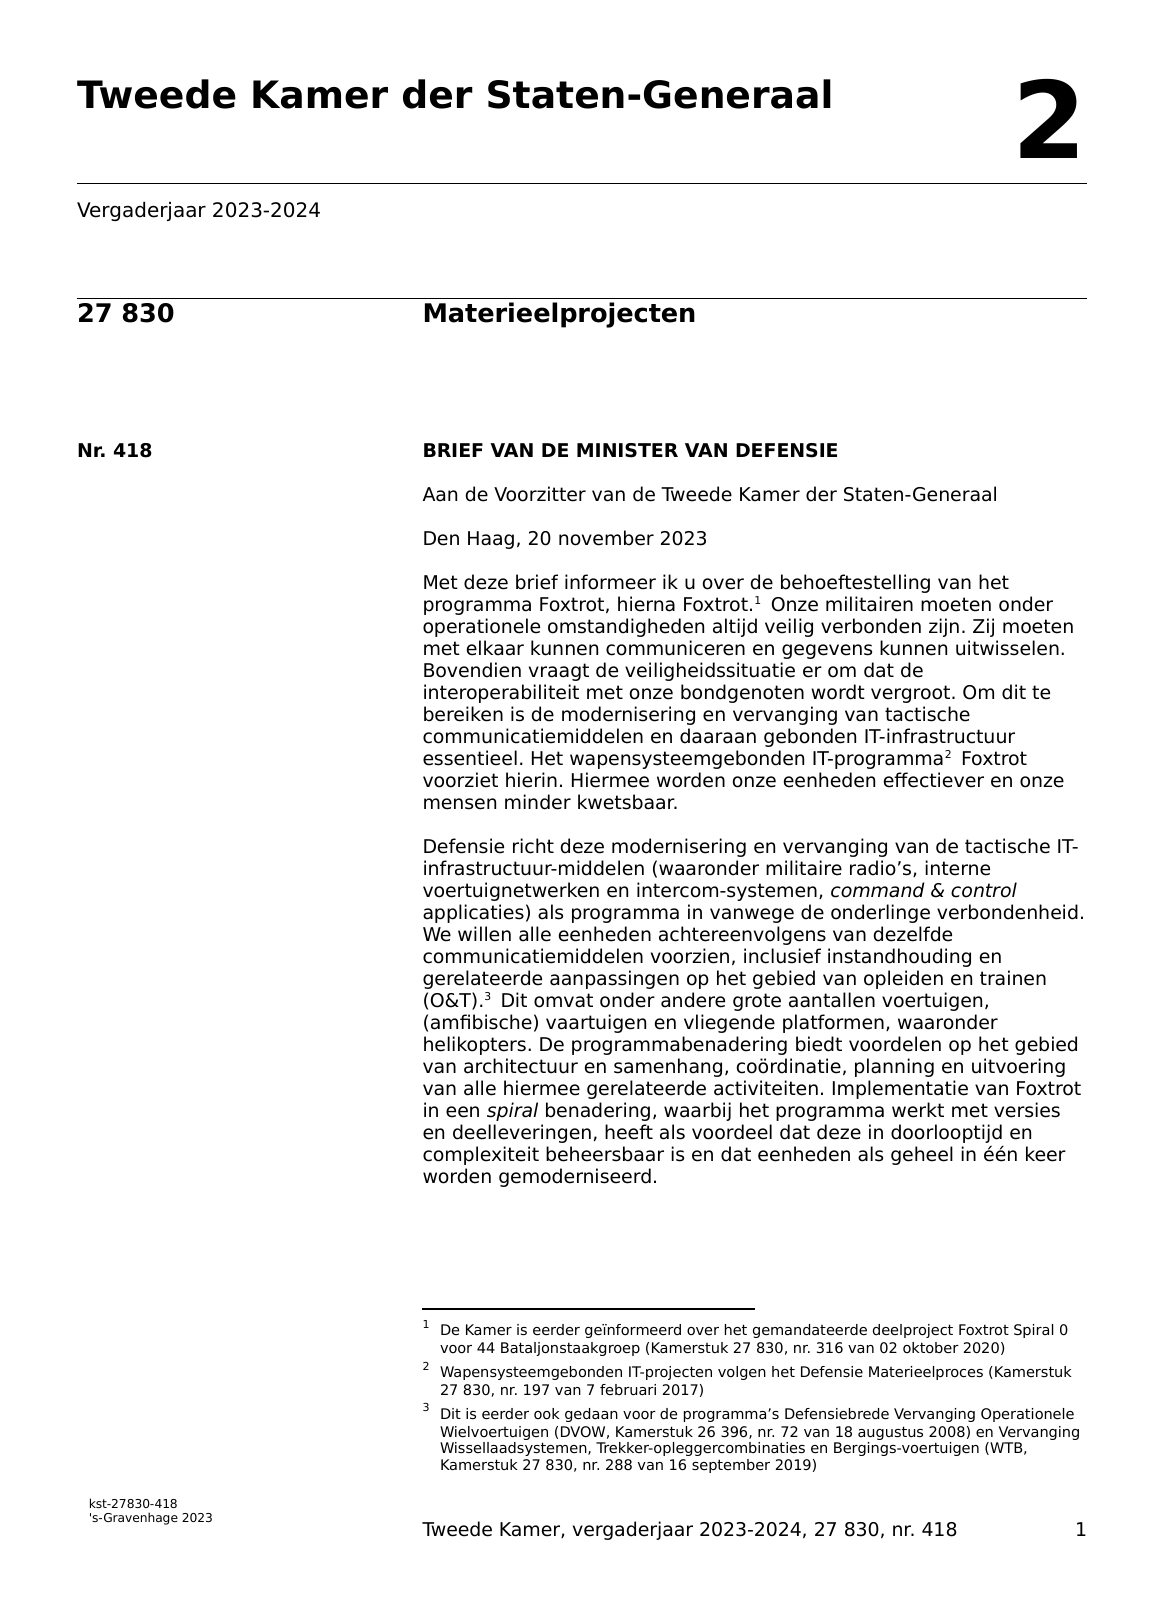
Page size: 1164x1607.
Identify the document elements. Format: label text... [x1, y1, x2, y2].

table_header Tweede Kamer der Staten-Generaal [77, 59, 886, 183]
text Defensie richt deze modernisering en vervanging van de tactische IT-infrastructuur-middelen (waaronder militaire radio’s, interne voertuignetwerken en intercom-systemen, command & control applicaties) als programma in vanwege de onderlinge verbondenheid. We willen alle eenheden achtereenvolgens van dezelfde communicatiemiddelen voorzien, inclusief instandhouding en gerelateerde aanpassingen op het gebied van opleiden en trainen (O&T). Dit omvat onder andere grote aantallen voertuigen, (amfibische) vaartuigen en vliegende platformen, waaronder helikopters. De programmabenadering biedt voordelen op het gebied van architectuur en samenhang, coördinatie, planning en uitvoering van alle hiermee gerelateerde activiteiten. Implementatie van Foxtrot in een spiral benadering, waarbij het programma werkt met versies en deelleveringen, heeft als voordeel dat deze in doorlooptijd en complexiteit beheersbaar is en dat eenheden als geheel in één keer worden gemoderniseerd. [422, 836, 1087, 1188]
subtitle Nr. 418 BRIEF VAN DE MINISTER VAN DEFENSIE [77, 440, 1087, 462]
table_cell Vergaderjaar 2023-2024 [77, 184, 1087, 298]
text kst-27830-418 [88, 1497, 323, 1511]
text 's-Gravenhage 2023 [88, 1511, 323, 1525]
text De Kamer is eerder geïnformeerd over het gemandateerde deelproject Foxtrot Spiral 0 voor 44 Bataljonstaakgroep (Kamerstuk 27 830, nr. 316 van 02 oktober 2020) [422, 1318, 1087, 1357]
subtitle 27 830 Materieelprojecten [77, 299, 1087, 329]
text Wapensysteemgebonden IT-projecten volgen het Defensie Materieelproces (Kamerstuk 27 830, nr. 197 van 7 februari 2017) [422, 1360, 1087, 1399]
text Aan de Voorzitter van de Tweede Kamer der Staten-Generaal [422, 484, 1087, 506]
text Den Haag, 20 november 2023 [422, 528, 1087, 550]
text Dit is eerder ook gedaan voor de programma’s Defensiebrede Vervanging Operationele Wielvoertuigen (DVOW, Kamerstuk 26 396, nr. 72 van 18 augustus 2008) en Vervanging Wissellaadsystemen, Trekker-opleggercombinaties en Bergings-voertuigen (WTB, Kamerstuk 27 830, nr. 288 van 16 september 2019) [422, 1402, 1087, 1474]
text Met deze brief informeer ik u over de behoeftestelling van het programma Foxtrot, hierna Foxtrot. Onze militairen moeten onder operationele omstandigheden altijd veilig verbonden zijn. Zij moeten met elkaar kunnen communiceren en gegevens kunnen uitwisselen. Bovendien vraagt de veiligheidssituatie er om dat de interoperabiliteit met onze bondgenoten wordt vergroot. Om dit te bereiken is de modernisering en vervanging van tactische communicatiemiddelen en daaraan gebonden IT-infrastructuur essentieel. Het wapensysteemgebonden IT-programma Foxtrot voorziet hierin. Hiermee worden onze eenheden effectiever en onze mensen minder kwetsbaar. [422, 572, 1087, 814]
table_header 2 [886, 59, 1087, 183]
